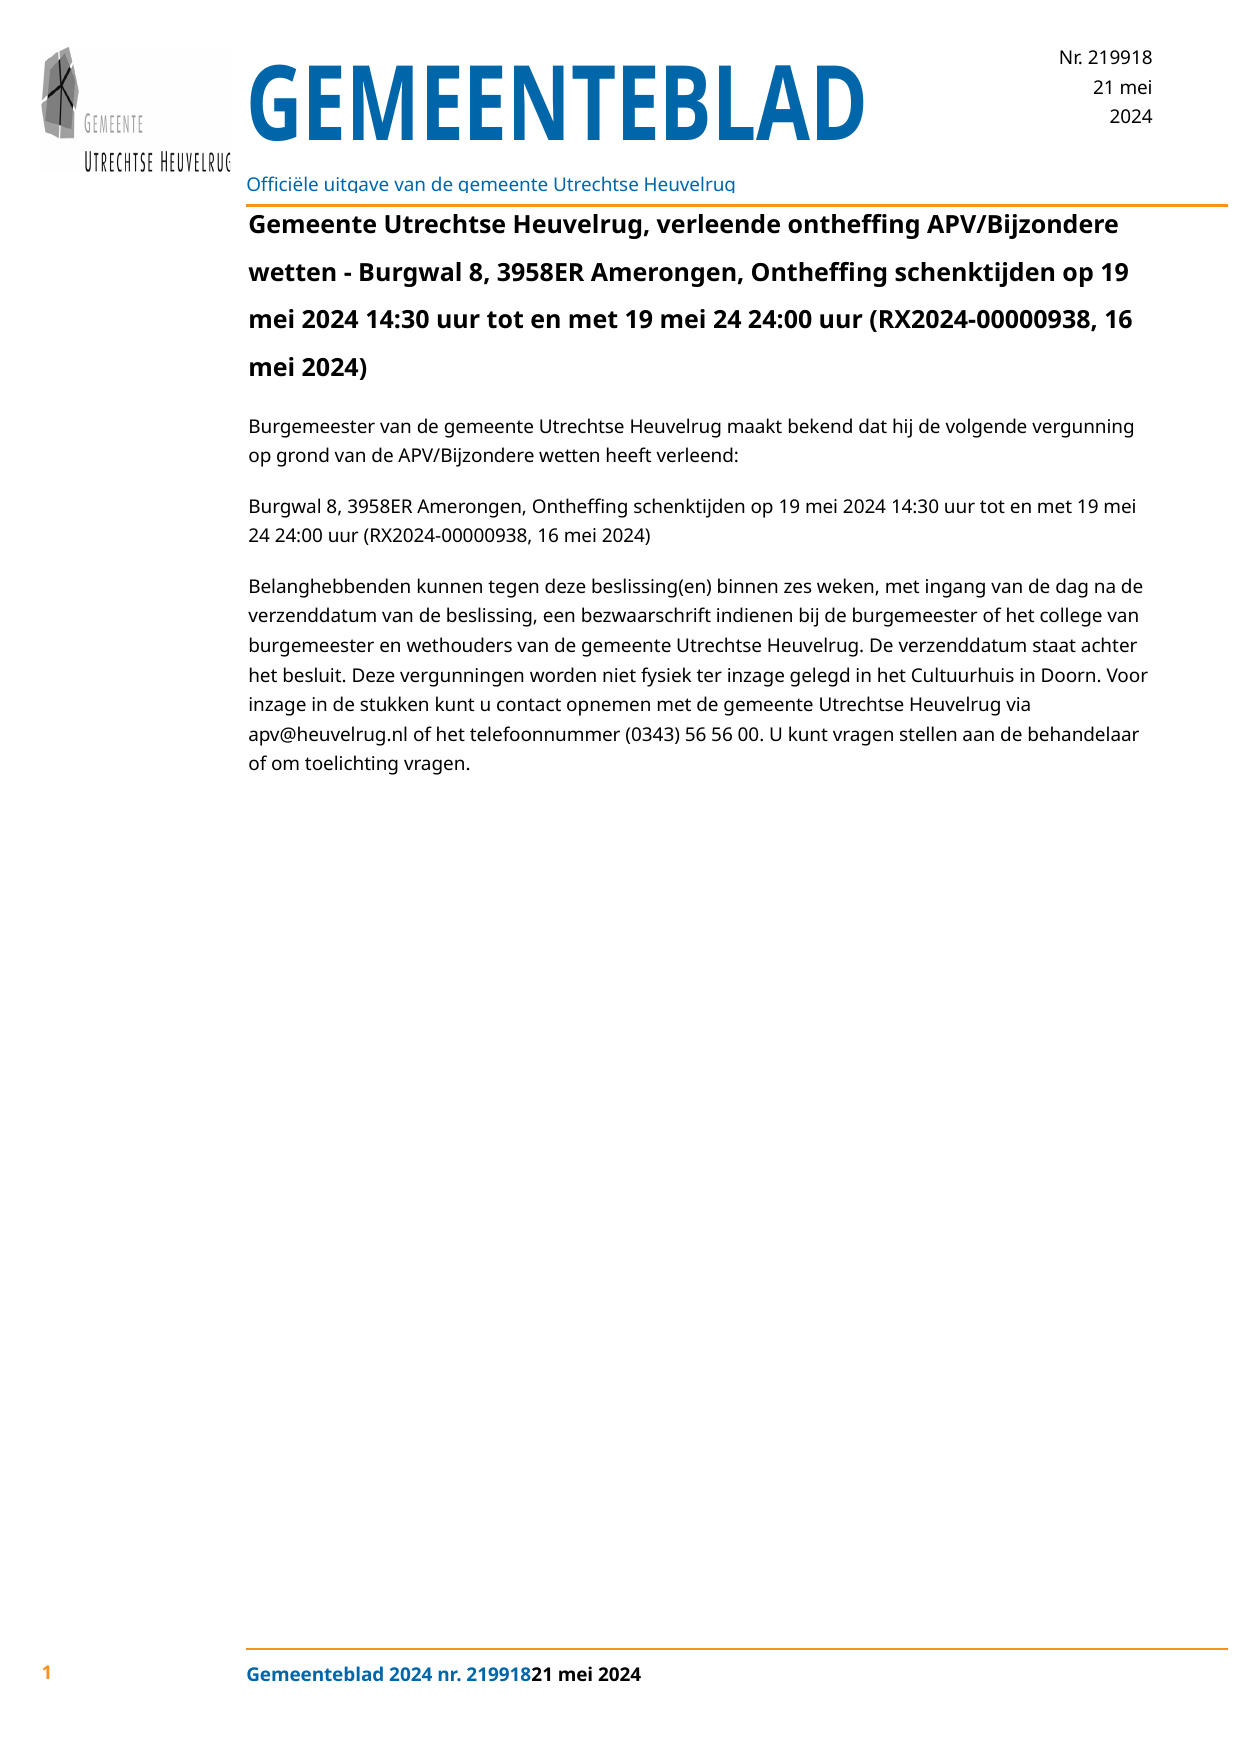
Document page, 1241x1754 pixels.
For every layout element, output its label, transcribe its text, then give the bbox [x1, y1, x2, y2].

text Burgwal 8, 3958ER Amerongen, Ontheffing schenktijden op 19 mei 2024 14:30 uur tot en met 19 mei 24 24:00 uur (RX2024-00000938, 16 mei 2024) [248, 493, 1152, 548]
text Belanghebbenden kunnen tegen deze beslissing(en) binnen zes weken, met ingang van de dag na de verzenddatum van de beslissing, een bezwaarschrift indienen bij de burgemeester of het college van burgemeester en wethouders van de gemeente Utrechtse Heuvelrug. De verzenddatum staat achter het besluit. Deze vergunningen worden niet fysiek ter inzage gelegd in het Cultuurhuis in Doorn. Voor inzage in de stukken kunt u contact opnemen met de gemeente Utrechtse Heuvelrug via apv@heuvelrug.nl of het telefoonnummer (0343) 56 56 00. U kunt vragen stellen aan de behandelaar of om toelichting vragen. [248, 573, 1152, 776]
text Burgemeester van de gemeente Utrechtse Heuvelrug maakt bekend dat hij de volgende vergunning op grond van de APV/Bijzondere wetten heeft verleend: [248, 413, 1152, 468]
picture [41, 47, 231, 172]
text Gemeente Utrechtse Heuvelrug, verleende ontheffing APV/Bijzondere wetten - Burgwal 8, 3958ER Amerongen, Ontheffing schenktijden op 19 mei 2024 14:30 uur tot en met 19 mei 24 24:00 uur (RX2024-00000938, 16 mei 2024) [248, 207, 1152, 384]
